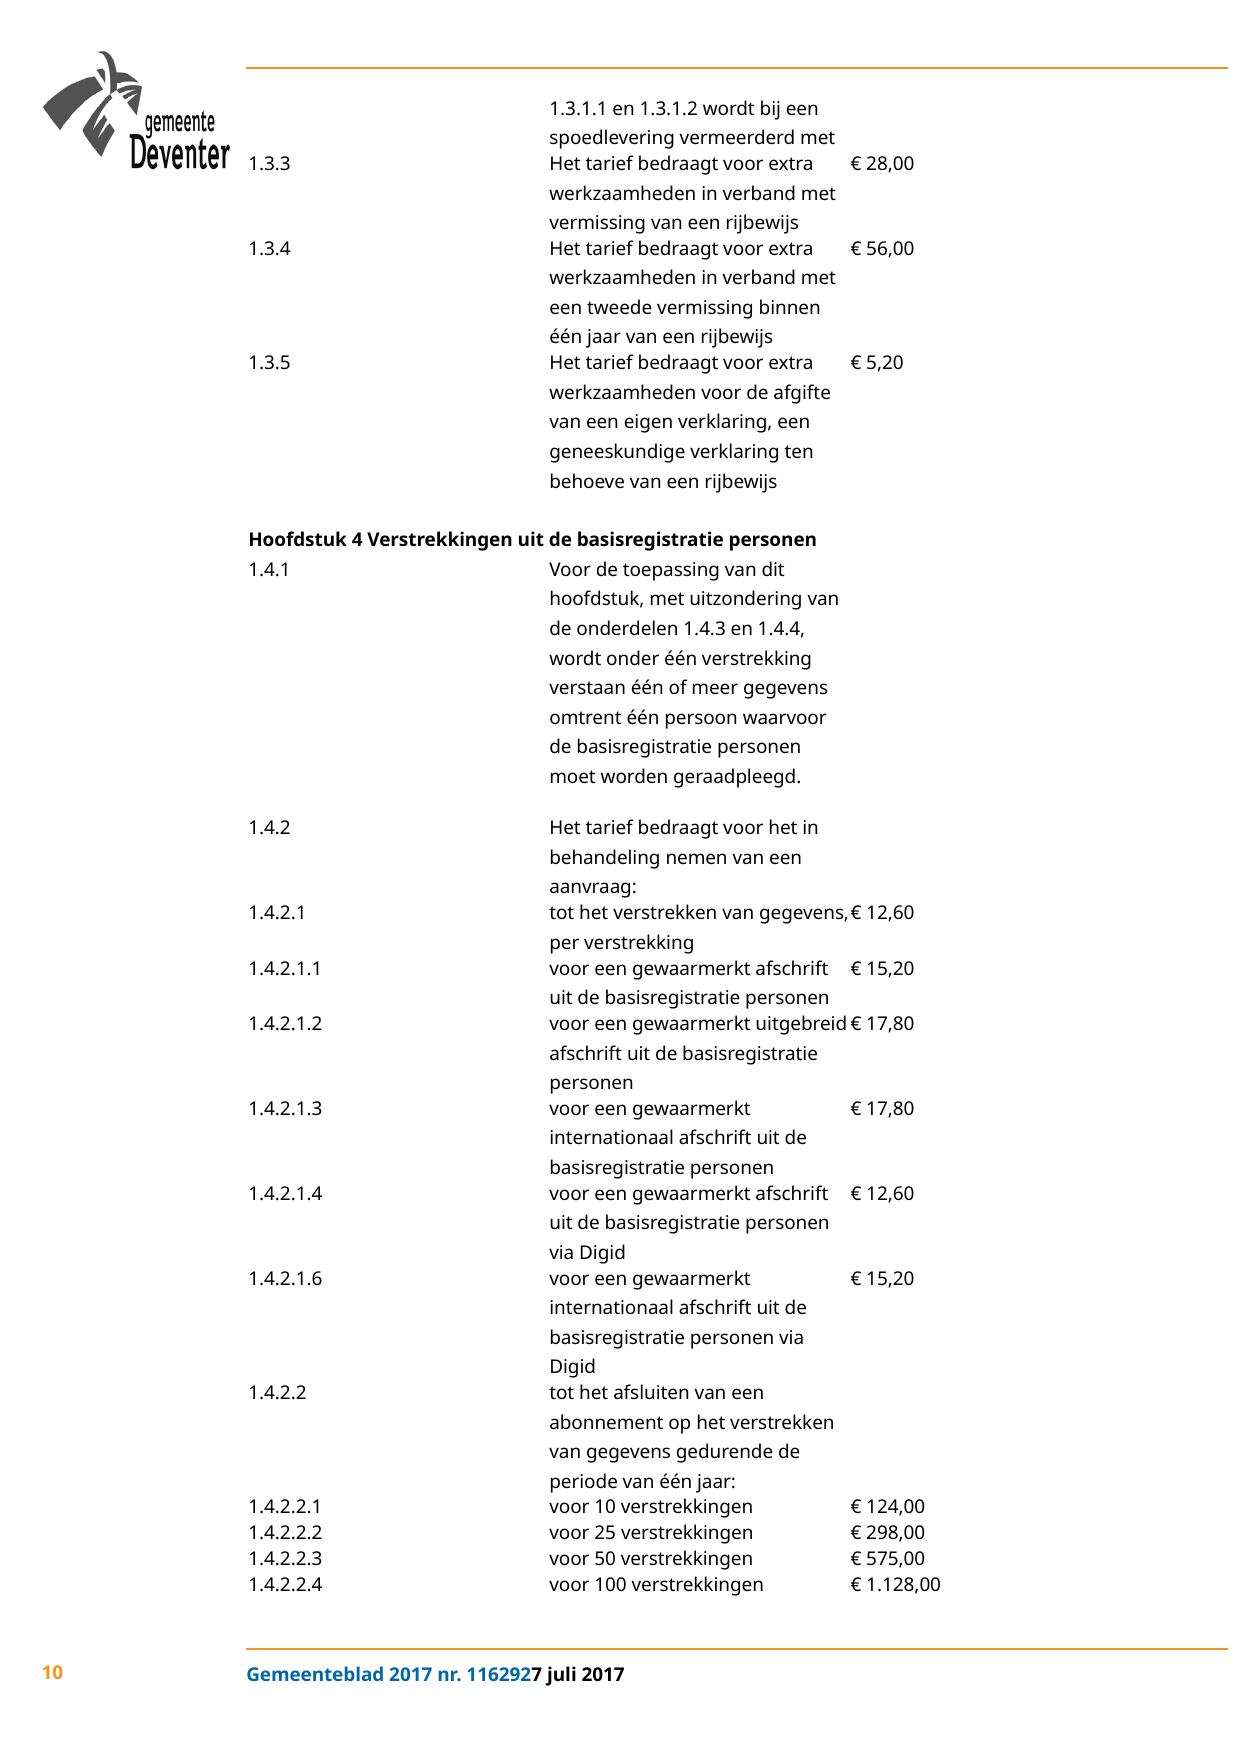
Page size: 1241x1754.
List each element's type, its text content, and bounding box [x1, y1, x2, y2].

table_cell 1.4.2.1.1 [248, 955, 549, 1010]
table_cell 1.3.1.1 en 1.3.1.2 wordt bij een spoedlevering vermeerderd met [549, 95, 850, 150]
table_cell € 15,20 [850, 1265, 1152, 1379]
table_cell € 575,00 [850, 1545, 1152, 1571]
table_cell 1.3.5 [248, 350, 549, 493]
table_cell 1.4.2.1 [248, 900, 549, 955]
table_cell € 12,60 [850, 1180, 1152, 1265]
table_cell € 17,80 [850, 1010, 1152, 1095]
table_cell € 298,00 [850, 1520, 1152, 1545]
table_cell € 17,80 [850, 1095, 1152, 1180]
table_cell voor 10 verstrekkingen [549, 1494, 850, 1519]
table_cell € 12,60 [850, 900, 1152, 955]
table_cell [248, 789, 549, 814]
table_cell [850, 1379, 1152, 1494]
table_cell Het tarief bedraagt voor het in behandeling nemen van een aanvraag: [549, 815, 850, 899]
table_cell € 28,00 [850, 150, 1152, 235]
table_cell Het tarief bedraagt voor extra werkzaamheden in verband met vermis­sing van een rijbe­wijs [549, 150, 850, 235]
table_cell 1.4.2.1.2 [248, 1010, 549, 1095]
table_cell Het tarief bedraagt voor extra werkzaamheden in verband met een tweede vermissing binnen één jaar van een rijbewijs [549, 235, 850, 349]
table_cell 1.3.3 [248, 150, 549, 235]
table_cell 1.4.2.2.4 [248, 1571, 549, 1597]
table_cell € 124,00 [850, 1494, 1152, 1519]
table_cell 1.3.4 [248, 235, 549, 349]
table_cell voor een gewaarmerkt uitgebreid af­schrift uit de basisregistratie personen [549, 1010, 850, 1095]
table_cell 1.4.2.2.1 [248, 1494, 549, 1519]
table_cell 1.4.2.1.3 [248, 1095, 549, 1180]
table_cell € 5,20 [850, 350, 1152, 493]
table_cell voor 100 verstrekkingen [549, 1571, 850, 1597]
table_cell 1.4.2.1.6 [248, 1265, 549, 1379]
text Hoofdstuk 4 Verstrekkingen uit de basisregistratie personen [248, 526, 1152, 552]
table_cell voor 25 verstrekkingen [549, 1520, 850, 1545]
table_cell tot het verstrekken van gegevens, per verstrekking [549, 900, 850, 955]
table_cell voor een gewaarmerkt afschrift uit de basisregistratie personen via Digid [549, 1180, 850, 1265]
table_cell [549, 789, 850, 814]
table_cell 1.4.2 [248, 815, 549, 899]
table_cell tot het afsluiten van een abonnement op het verstrekken van gegevens gedurende de periode van één jaar: [549, 1379, 850, 1494]
table_cell voor een gewaarmerkt internationaal afschrift uit de basisregistratie personen [549, 1095, 850, 1180]
picture [41, 47, 231, 172]
table_cell [850, 95, 1152, 150]
table_header 1.4.1 [248, 556, 549, 789]
table_header Voor de toepassing van dit hoofdstuk, met uitzondering van de onderdelen 1.4.3 en 1.4.4, wordt onder één verstrekking verstaan één of meer gegevens omtrent één persoon waarvoor de basisregistratie personen moet worden geraadpleegd. [549, 556, 850, 789]
table_cell voor 50 verstrekkingen [549, 1545, 850, 1571]
table_cell voor een gewaarmerkt internationaal afschrift uit de basisregistratie personen via Digid [549, 1265, 850, 1379]
table_cell 1.4.2.2.2 [248, 1520, 549, 1545]
table_header [850, 556, 1152, 789]
table_cell [850, 815, 1152, 899]
table_cell voor een gewaarmerkt afschrift uit de basisregistratie personen [549, 955, 850, 1010]
table_cell 1.4.2.2.3 [248, 1545, 549, 1571]
table_cell € 56,00 [850, 235, 1152, 349]
table_cell 1.4.2.1.4 [248, 1180, 549, 1265]
table_cell 1.4.2.2 [248, 1379, 549, 1494]
table_cell [248, 95, 549, 150]
table_cell Het tarief bedraagt voor extra werkzaamheden voor de afgifte van een eigen verklaring, een geneeskundige verklaring ten behoeve van een rijbewijs [549, 350, 850, 493]
table_cell € 15,20 [850, 955, 1152, 1010]
table_cell [850, 789, 1152, 814]
table_cell € 1.128,00 [850, 1571, 1152, 1597]
